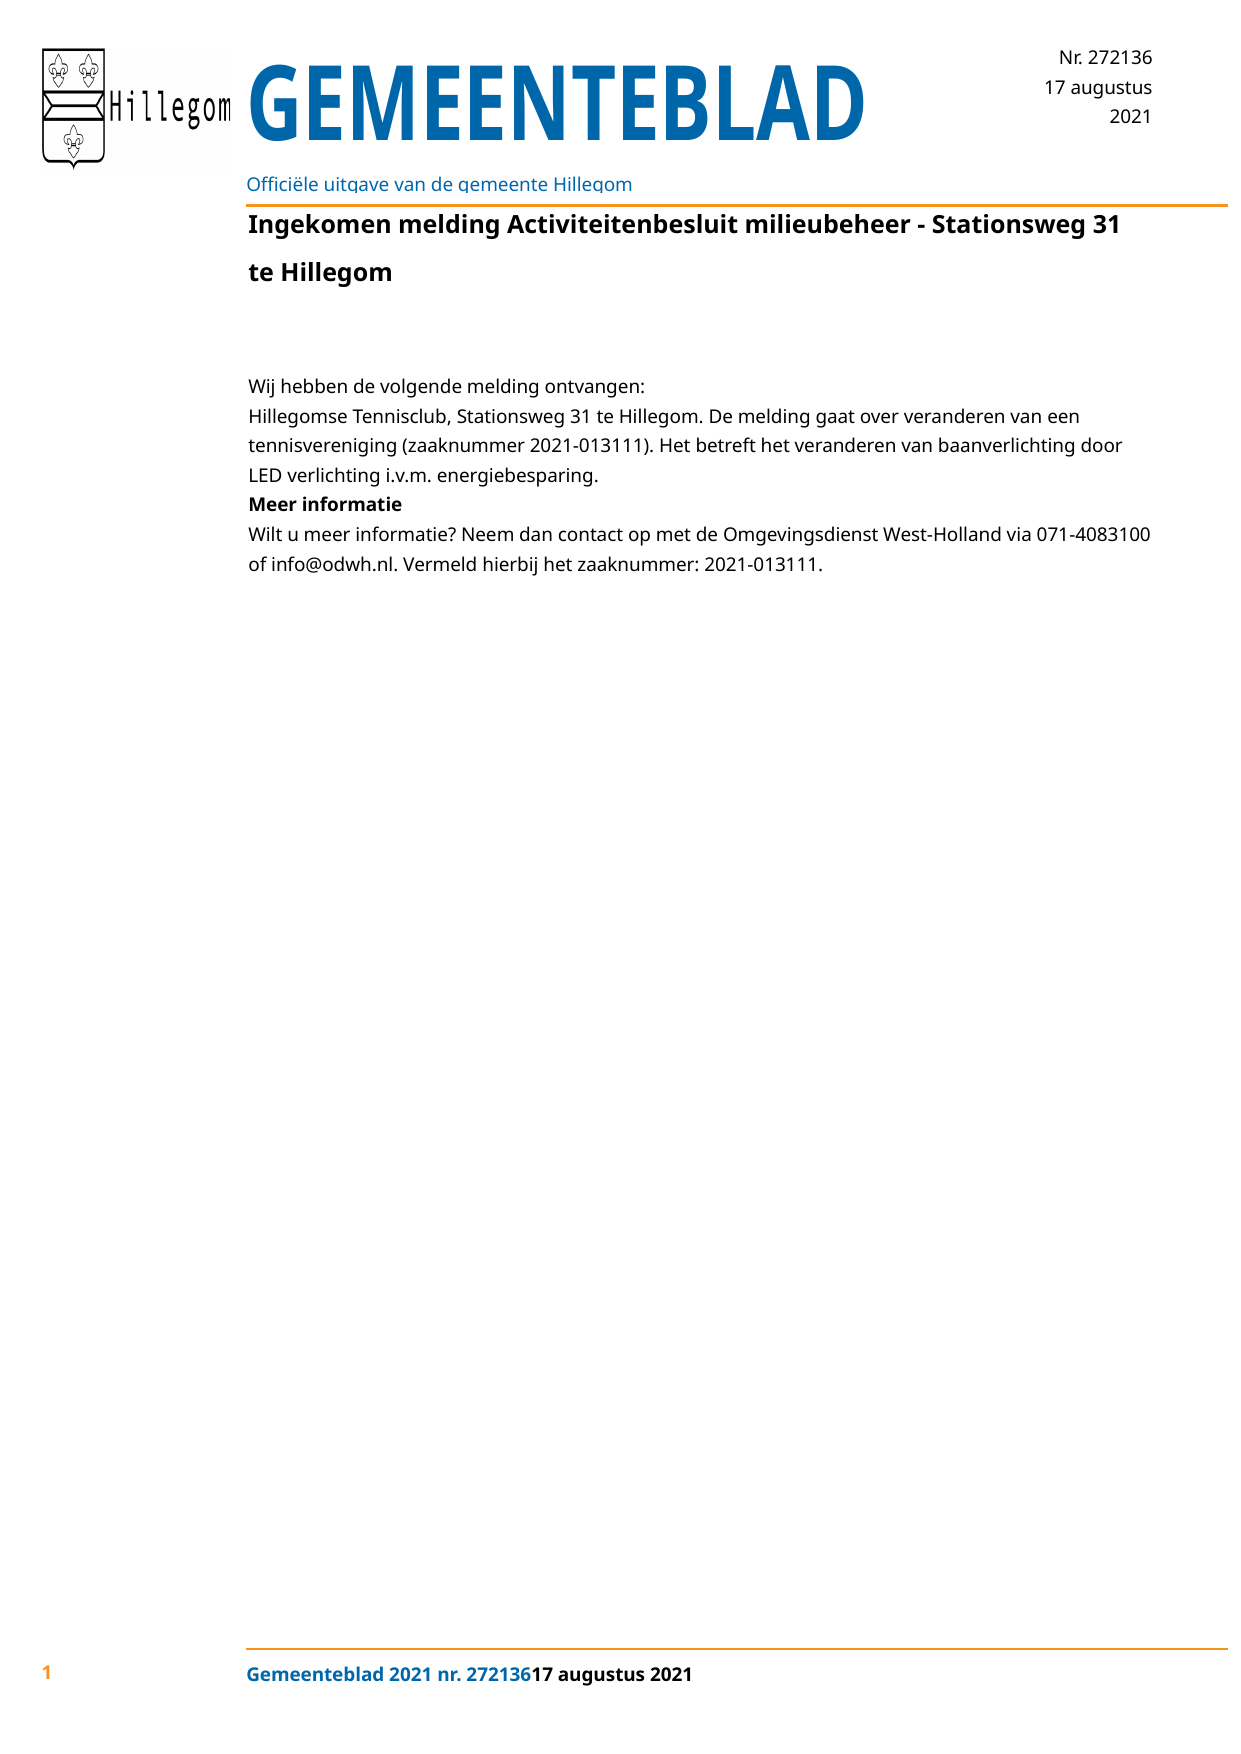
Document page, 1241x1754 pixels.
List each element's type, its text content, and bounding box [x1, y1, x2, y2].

text Meer informatie [248, 492, 1152, 517]
text Ingekomen melding Activiteitenbesluit milieubeheer - Stationsweg 31 te Hillegom [248, 207, 1152, 288]
text Wij hebben de volgende melding ontvangen: [248, 373, 1152, 399]
text Wilt u meer informatie? Neem dan contact op met de Omgevingsdienst West-Holland via 071‑4083100 of info@odwh.nl. Vermeld hierbij het zaaknummer: 2021-013111. [248, 521, 1152, 576]
text Hillegomse Tennisclub, Stationsweg 31 te Hillegom. De melding gaat over veranderen van een tennisvereniging (zaaknummer 2021-013111). Het betreft het veranderen van baanverlichting door LED verlichting i.v.m. energiebesparing. [248, 403, 1152, 488]
picture [41, 47, 231, 172]
